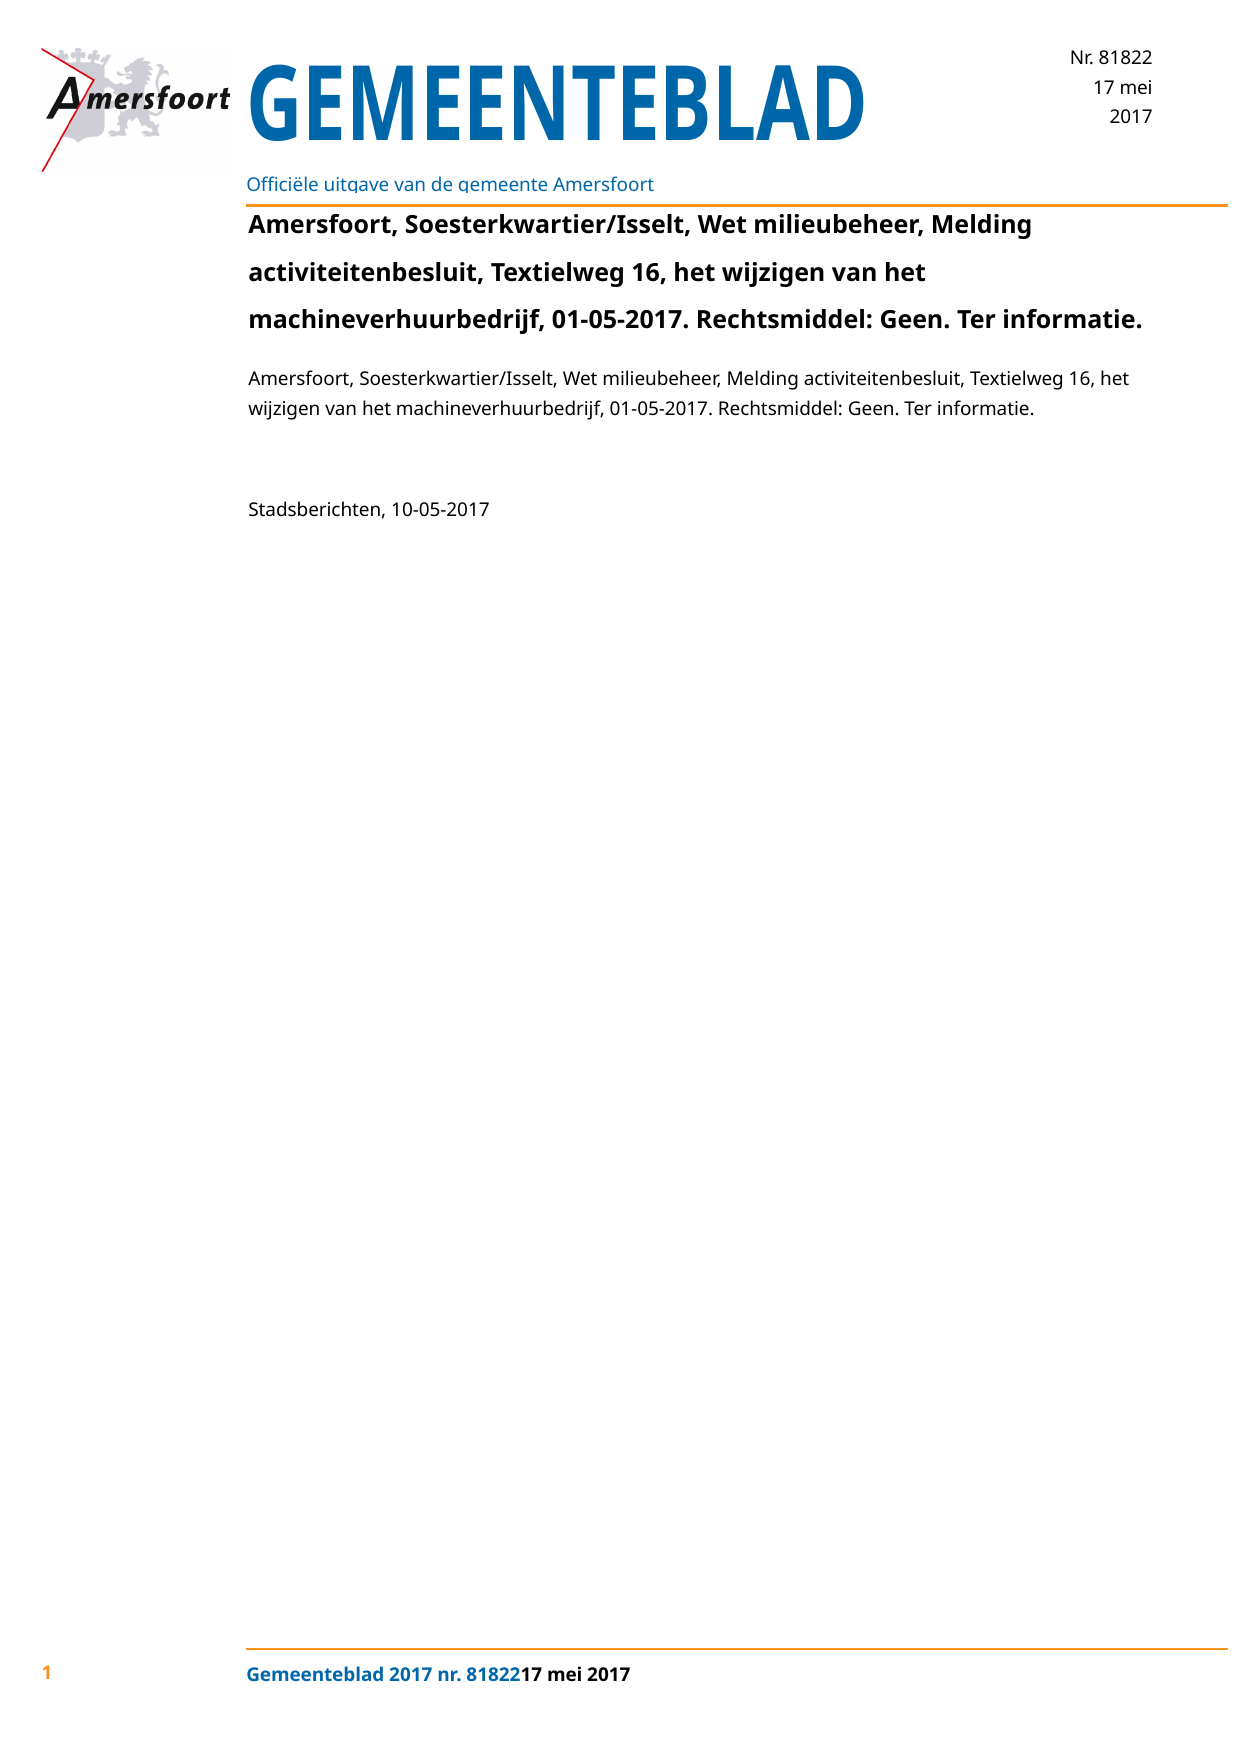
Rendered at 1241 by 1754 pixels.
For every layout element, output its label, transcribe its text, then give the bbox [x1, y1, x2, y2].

text Amersfoort, Soesterkwartier/Isselt, Wet milieubeheer, Melding activiteitenbesluit, Textielweg 16, het wijzigen van het machineverhuurbedrijf, 01-05-2017. Rechtsmiddel: Geen. Ter informatie. [248, 207, 1152, 336]
text Amersfoort, Soesterkwartier/Isselt, Wet milieubeheer, Melding activiteitenbesluit, Textielweg 16, het wijzigen van het machineverhuurbedrijf, 01-05-2017. Rechtsmiddel: Geen. Ter informatie. [248, 366, 1152, 421]
picture [41, 47, 231, 172]
text Stadsberichten, 10-05-2017 [248, 496, 1152, 522]
